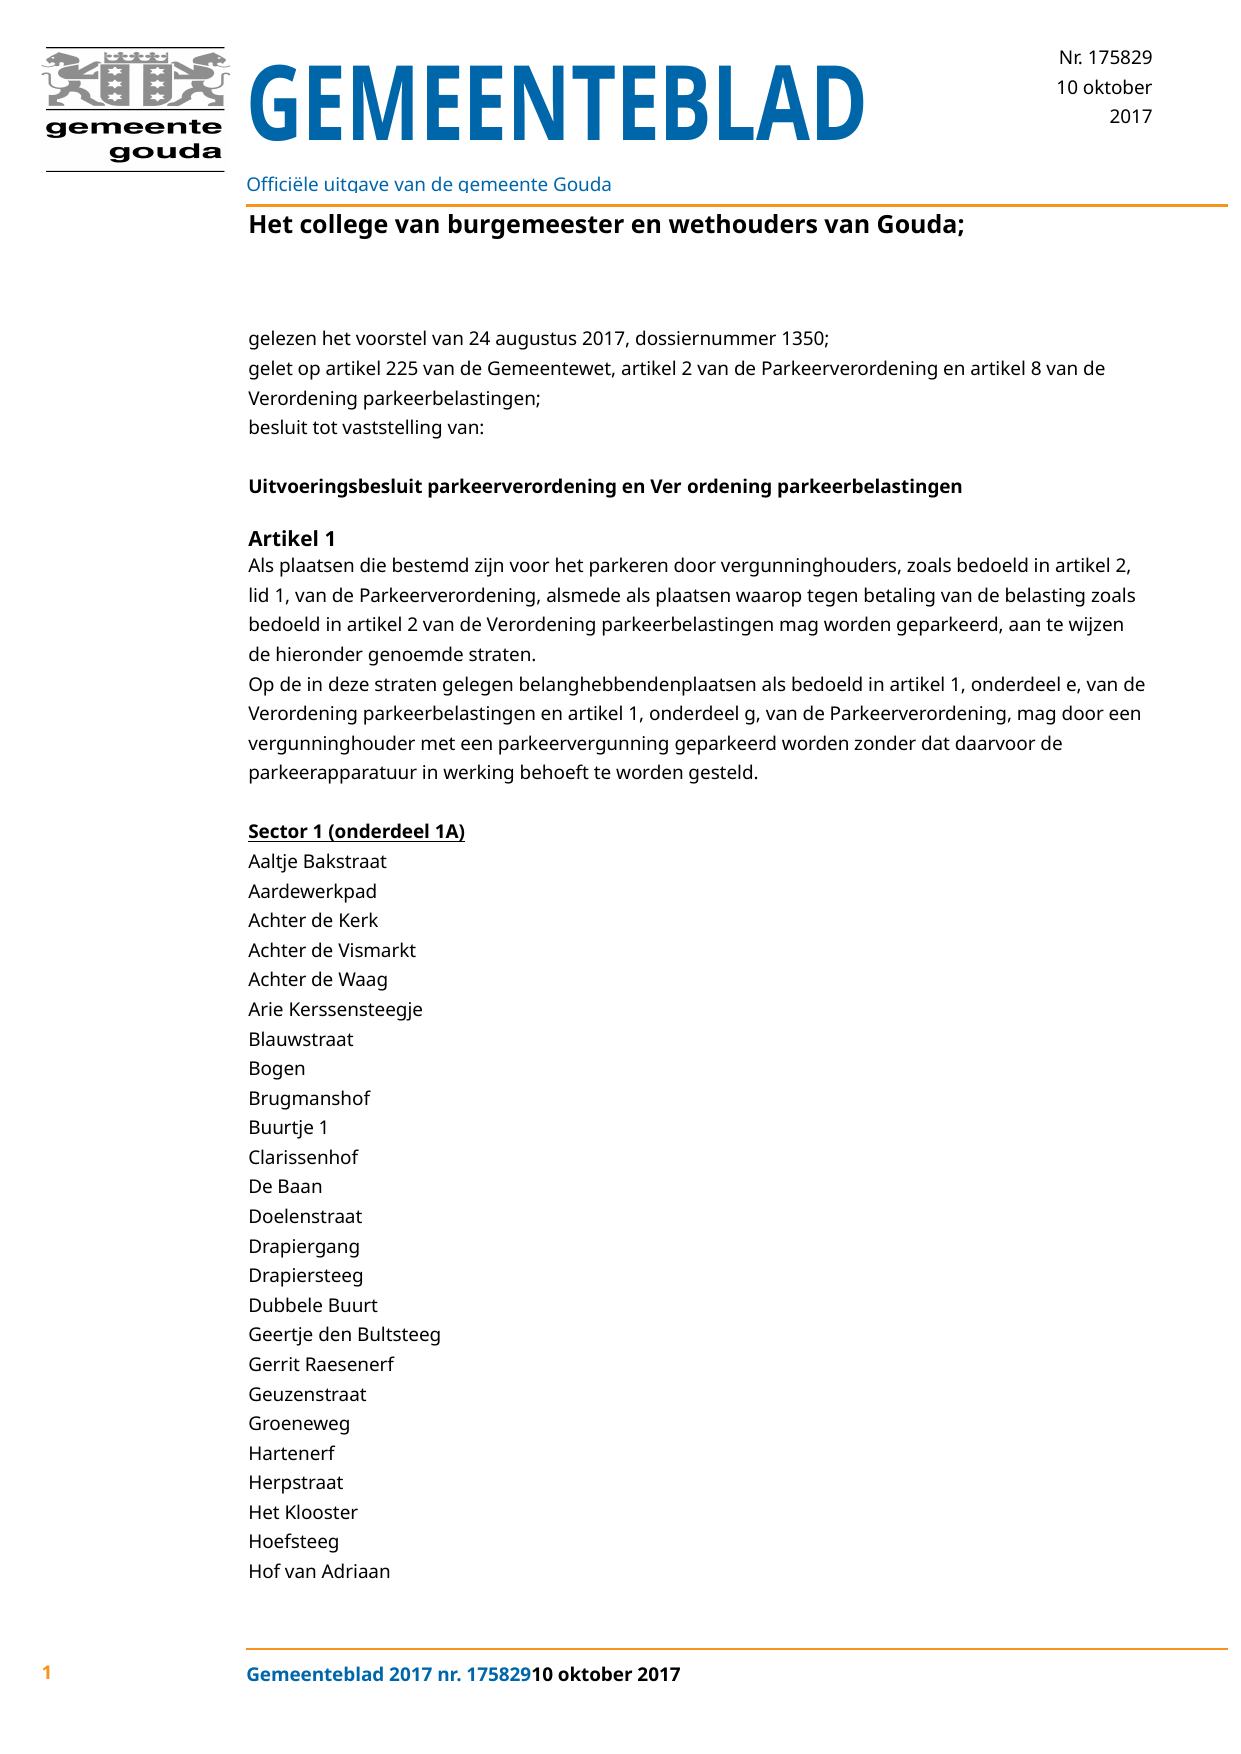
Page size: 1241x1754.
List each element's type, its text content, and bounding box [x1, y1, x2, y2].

text Aardewerkpad [248, 878, 1152, 903]
text Achter de Kerk [248, 907, 1152, 933]
picture [41, 47, 231, 172]
text Herpstraat [248, 1469, 1152, 1495]
text Hartenerf [248, 1440, 1152, 1466]
text Bogen [248, 1055, 1152, 1081]
text Clarissenhof [248, 1144, 1152, 1170]
text Uitvoeringsbesluit parkeerverordening en Ver ordening parkeerbelastingen [248, 473, 1152, 499]
text besluit tot vaststelling van: [248, 414, 1152, 440]
text Op de in deze straten gelegen belanghebbendenplaatsen als bedoeld in artikel 1, onderdeel e, van de Verordening parkeerbelastingen en artikel 1, onderdeel g, van de Parkeerverordening, mag door een vergunninghouder met een parkeervergunning geparkeerd worden zonder dat daarvoor de parkeerapparatuur in werking behoeft te worden gesteld. [248, 671, 1152, 785]
text Dubbele Buurt [248, 1292, 1152, 1318]
text Sector 1 (onderdeel 1A) [248, 819, 1152, 844]
text Het college van burgemeester en wethouders van Gouda; [248, 207, 1152, 241]
text Drapiergang [248, 1233, 1152, 1258]
text Drapiersteeg [248, 1262, 1152, 1288]
text Buurtje 1 [248, 1114, 1152, 1140]
text Hoefsteeg [248, 1529, 1152, 1554]
text Aaltje Bakstraat [248, 848, 1152, 874]
text Als plaatsen die bestemd zijn voor het parkeren door vergunninghouders, zoals bedoeld in artikel 2, lid 1, van de Parkeerverordening, alsmede als plaatsen waarop tegen betaling van de belasting zoals bedoeld in artikel 2 van de Verordening parkeerbelastingen mag worden geparkeerd, aan te wijzen de hieronder genoemde straten. [248, 552, 1152, 667]
text Doelenstraat [248, 1203, 1152, 1229]
text Geuzenstraat [248, 1381, 1152, 1406]
text Groeneweg [248, 1410, 1152, 1436]
text Achter de Vismarkt [248, 937, 1152, 963]
text Gerrit Raesenerf [248, 1351, 1152, 1377]
text Het Klooster [248, 1499, 1152, 1525]
text Brugmanshof [248, 1085, 1152, 1111]
text gelet op artikel 225 van de Gemeentewet, artikel 2 van de Parkeerverordening en artikel 8 van de Verordening parkeerbelastingen; [248, 355, 1152, 411]
text Achter de Waag [248, 967, 1152, 992]
text gelezen het voorstel van 24 augustus 2017, dossiernummer 1350; [248, 326, 1152, 351]
text Geertje den Bultsteeg [248, 1322, 1152, 1347]
text Arie Kerssensteegje [248, 996, 1152, 1022]
text Blauwstraat [248, 1026, 1152, 1051]
text Hof van Adriaan [248, 1558, 1152, 1584]
text De Baan [248, 1174, 1152, 1199]
text Artikel 1 [248, 524, 1152, 552]
